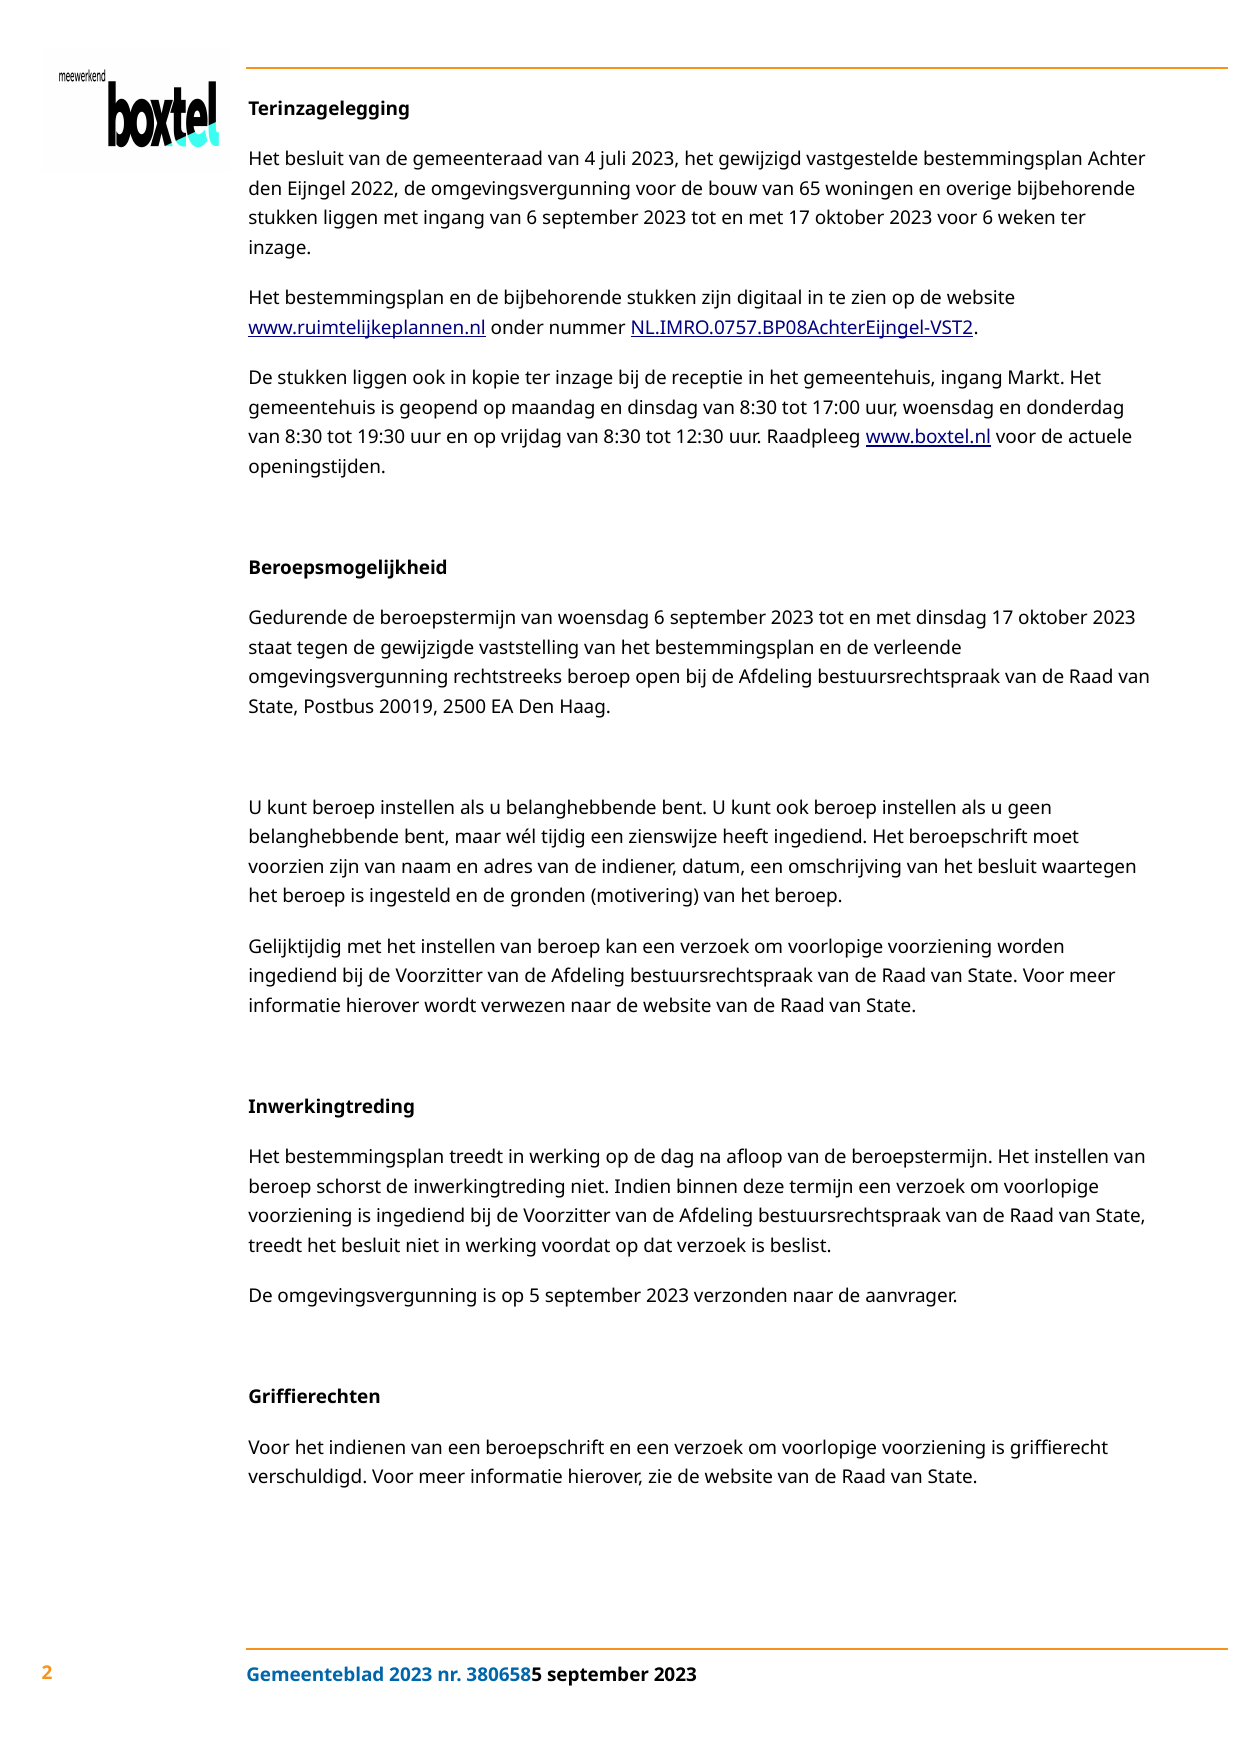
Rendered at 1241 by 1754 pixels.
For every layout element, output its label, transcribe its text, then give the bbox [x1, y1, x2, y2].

text Het bestemmingsplan treedt in werking op de dag na afloop van de beroepstermijn. Het instellen van beroep schorst de inwerkingtreding niet. Indien binnen deze termijn een verzoek om voorlopige voorziening is ingediend bij de Voorzitter van de Afdeling bestuursrechtspraak van de Raad van State, treedt het besluit niet in werking voordat op dat verzoek is beslist. [248, 1143, 1152, 1258]
text Griffierechten [248, 1383, 1152, 1409]
text Het bestemmingsplan en de bijbehorende stukken zijn digitaal in te zien op de website www.ruimtelijkeplannen.nl onder nummer NL.IMRO.0757.BP08AchterEijngel-VST2. [248, 284, 1152, 340]
text De omgevingsvergunning is op 5 september 2023 verzonden naar de aanvrager. [248, 1283, 1152, 1308]
text U kunt beroep instellen als u belanghebbende bent. U kunt ook beroep instellen als u geen belanghebbende bent, maar wél tijdig een zienswijze heeft ingediend. Het beroepschrift moet voorzien zijn van naam en adres van de indiener, datum, een omschrijving van het besluit waartegen het beroep is ingesteld en de gronden (motivering) van het beroep. [248, 794, 1152, 908]
text Terinzagelegging [248, 95, 1152, 121]
text Voor het indienen van een beroepschrift en een verzoek om voorlopige voorziening is griffierecht verschuldigd. Voor meer informatie hierover, zie de website van de Raad van State. [248, 1434, 1152, 1489]
text Het besluit van de gemeenteraad van 4 juli 2023, het gewijzigd vastgestelde bestemmingsplan Achter den Eijngel 2022, de omgevingsvergunning voor de bouw van 65 woningen en overige bijbehorende stukken liggen met ingang van 6 september 2023 tot en met 17 oktober 2023 voor 6 weken ter inzage. [248, 145, 1152, 260]
text De stukken liggen ook in kopie ter inzage bij de receptie in het gemeentehuis, ingang Markt. Het gemeentehuis is geopend op maandag en dinsdag van 8:30 tot 17:00 uur, woensdag en donderdag van 8:30 tot 19:30 uur en op vrijdag van 8:30 tot 12:30 uur. Raadpleeg www.boxtel.nl voor de actuele openingstijden. [248, 364, 1152, 479]
text Gelijktijdig met het instellen van beroep kan een verzoek om voorlopige voorziening worden ingediend bij de Voorzitter van de Afdeling bestuursrechtspraak van de Raad van State. Voor meer informatie hierover wordt verwezen naar de website van de Raad van State. [248, 933, 1152, 1018]
picture [41, 47, 231, 172]
text Gedurende de beroepstermijn van woensdag 6 september 2023 tot en met dinsdag 17 oktober 2023 staat tegen de gewijzigde vaststelling van het bestemmingsplan en de verleende omgevingsvergunning rechtstreeks beroep open bij de Afdeling bestuursrechtspraak van de Raad van State, Postbus 20019, 2500 EA Den Haag. [248, 604, 1152, 719]
text Beroepsmogelijkheid [248, 554, 1152, 580]
text Inwerkingtreding [248, 1093, 1152, 1119]
